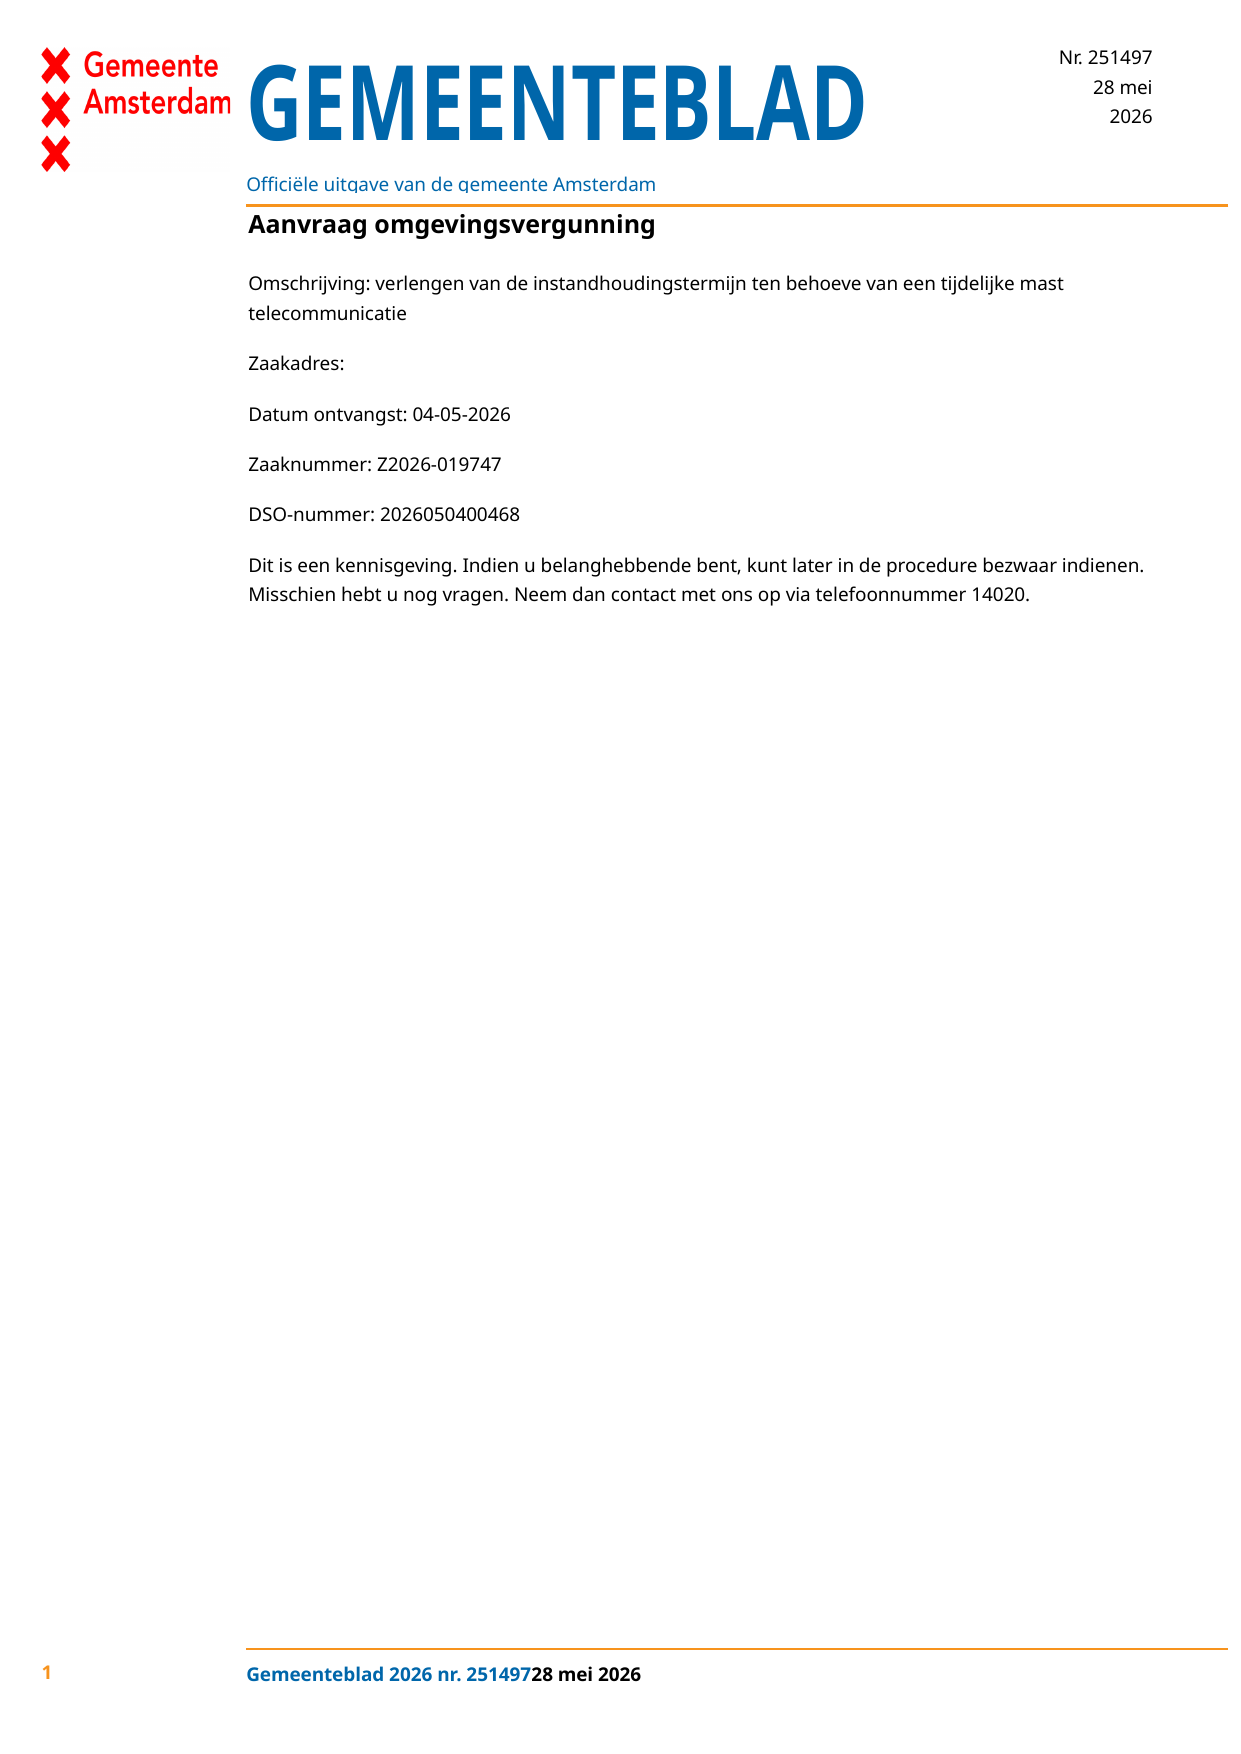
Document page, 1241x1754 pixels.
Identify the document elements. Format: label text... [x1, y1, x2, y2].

text Datum ontvangst: 04-05-2026 [248, 401, 1152, 426]
text DSO-nummer: 2026050400468 [248, 502, 1152, 527]
text Aanvraag omgevingsvergunning [248, 207, 1152, 241]
text Zaaknummer: Z2026-019747 [248, 451, 1152, 477]
text Zaakadres: [248, 350, 1152, 376]
picture [41, 47, 231, 172]
text Omschrijving: verlengen van de instandhoudingstermijn ten behoeve van een tijdelijke mast telecommunicatie [248, 270, 1152, 326]
text Dit is een kennisgeving. Indien u belanghebbende bent, kunt later in de procedure bezwaar indienen. Misschien hebt u nog vragen. Neem dan contact met ons op via telefoonnummer 14020. [248, 552, 1152, 607]
